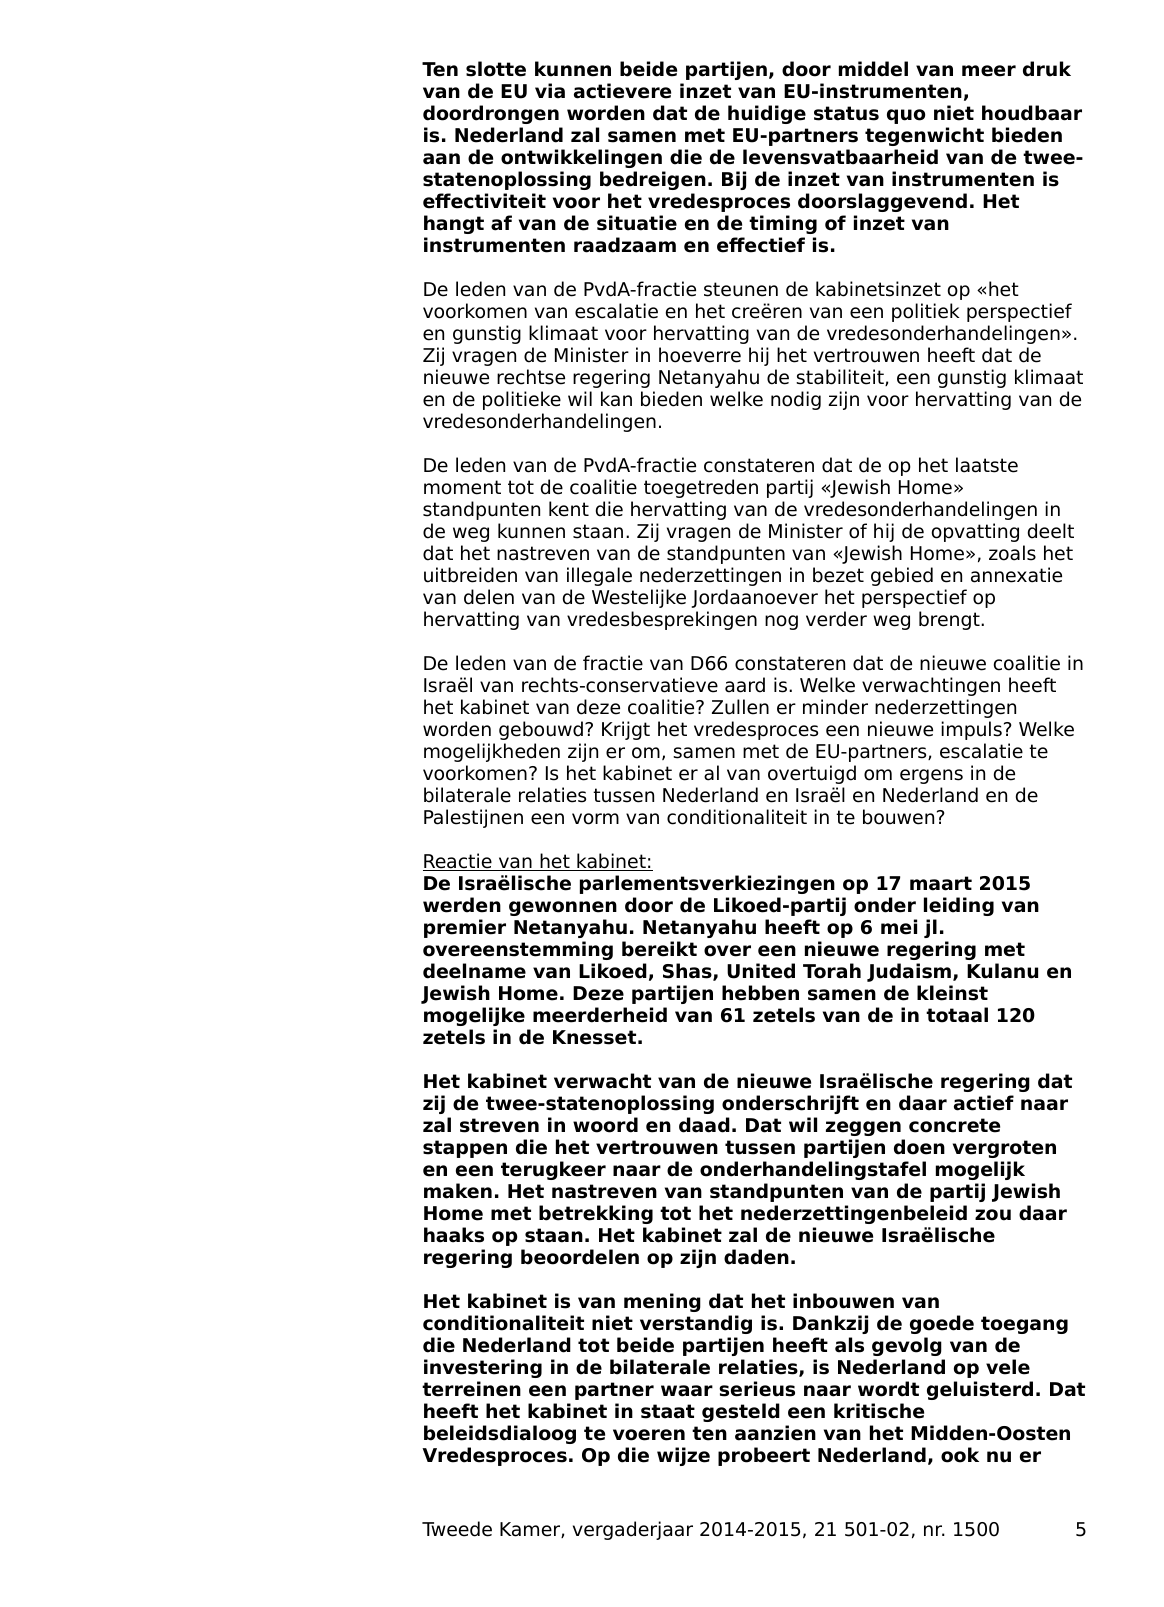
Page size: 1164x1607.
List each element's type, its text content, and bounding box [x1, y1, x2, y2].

text De leden van de PvdA-fractie steunen de kabinetsinzet op «het voorkomen van escalatie en het creëren van een politiek perspectief en gunstig klimaat voor hervatting van de vredesonderhandelingen». Zij vragen de Minister in hoeverre hij het vertrouwen heeft dat de nieuwe rechtse regering Netanyahu de stabiliteit, een gunstig klimaat en de politieke wil kan bieden welke nodig zijn voor hervatting van de vredesonderhandelingen. [422, 279, 1087, 433]
text Ten slotte kunnen beide partijen, door middel van meer druk van de EU via actievere inzet van EU-instrumenten, doordrongen worden dat de huidige status quo niet houdbaar is. Nederland zal samen met EU-partners tegenwicht bieden aan de ontwikkelingen die de levensvatbaarheid van de twee-statenoplossing bedreigen. Bij de inzet van instrumenten is effectiviteit voor het vredesproces doorslaggevend. Het hangt af van de situatie en de timing of inzet van instrumenten raadzaam en effectief is. [422, 59, 1087, 257]
text Het kabinet is van mening dat het inbouwen van conditionaliteit niet verstandig is. Dankzij de goede toegang die Nederland tot beide partijen heeft als gevolg van de investering in de bilaterale relaties, is Nederland op vele terreinen een partner waar serieus naar wordt geluisterd. Dat heeft het kabinet in staat gesteld een kritische beleidsdialoog te voeren ten aanzien van het Midden-Oosten Vredesproces. Op die wijze probeert Nederland, ook nu er [422, 1291, 1087, 1467]
text De leden van de fractie van D66 constateren dat de nieuwe coalitie in Israël van rechts-conservatieve aard is. Welke verwachtingen heeft het kabinet van deze coalitie? Zullen er minder nederzettingen worden gebouwd? Krijgt het vredesproces een nieuwe impuls? Welke mogelijkheden zijn er om, samen met de EU-partners, escalatie te voorkomen? Is het kabinet er al van overtuigd om ergens in de bilaterale relaties tussen Nederland en Israël en Nederland en de Palestijnen een vorm van conditionaliteit in te bouwen? [422, 653, 1087, 829]
text Reactie van het kabinet: [422, 851, 1087, 873]
text De leden van de PvdA-fractie constateren dat de op het laatste moment tot de coalitie toegetreden partij «Jewish Home» standpunten kent die hervatting van de vredesonderhandelingen in de weg kunnen staan. Zij vragen de Minister of hij de opvatting deelt dat het nastreven van de standpunten van «Jewish Home», zoals het uitbreiden van illegale nederzettingen in bezet gebied en annexatie van delen van de Westelijke Jordaanoever het perspectief op hervatting van vredesbesprekingen nog verder weg brengt. [422, 455, 1087, 631]
text Het kabinet verwacht van de nieuwe Israëlische regering dat zij de twee-statenoplossing onderschrijft en daar actief naar zal streven in woord en daad. Dat wil zeggen concrete stappen die het vertrouwen tussen partijen doen vergroten en een terugkeer naar de onderhandelingstafel mogelijk maken. Het nastreven van standpunten van de partij Jewish Home met betrekking tot het nederzettingenbeleid zou daar haaks op staan. Het kabinet zal de nieuwe Israëlische regering beoordelen op zijn daden. [422, 1071, 1087, 1269]
text De Israëlische parlementsverkiezingen op 17 maart 2015 werden gewonnen door de Likoed-partij onder leiding van premier Netanyahu. Netanyahu heeft op 6 mei jl. overeenstemming bereikt over een nieuwe regering met deelname van Likoed, Shas, United Torah Judaism, Kulanu en Jewish Home. Deze partijen hebben samen de kleinst mogelijke meerderheid van 61 zetels van de in totaal 120 zetels in de Knesset. [422, 873, 1087, 1049]
